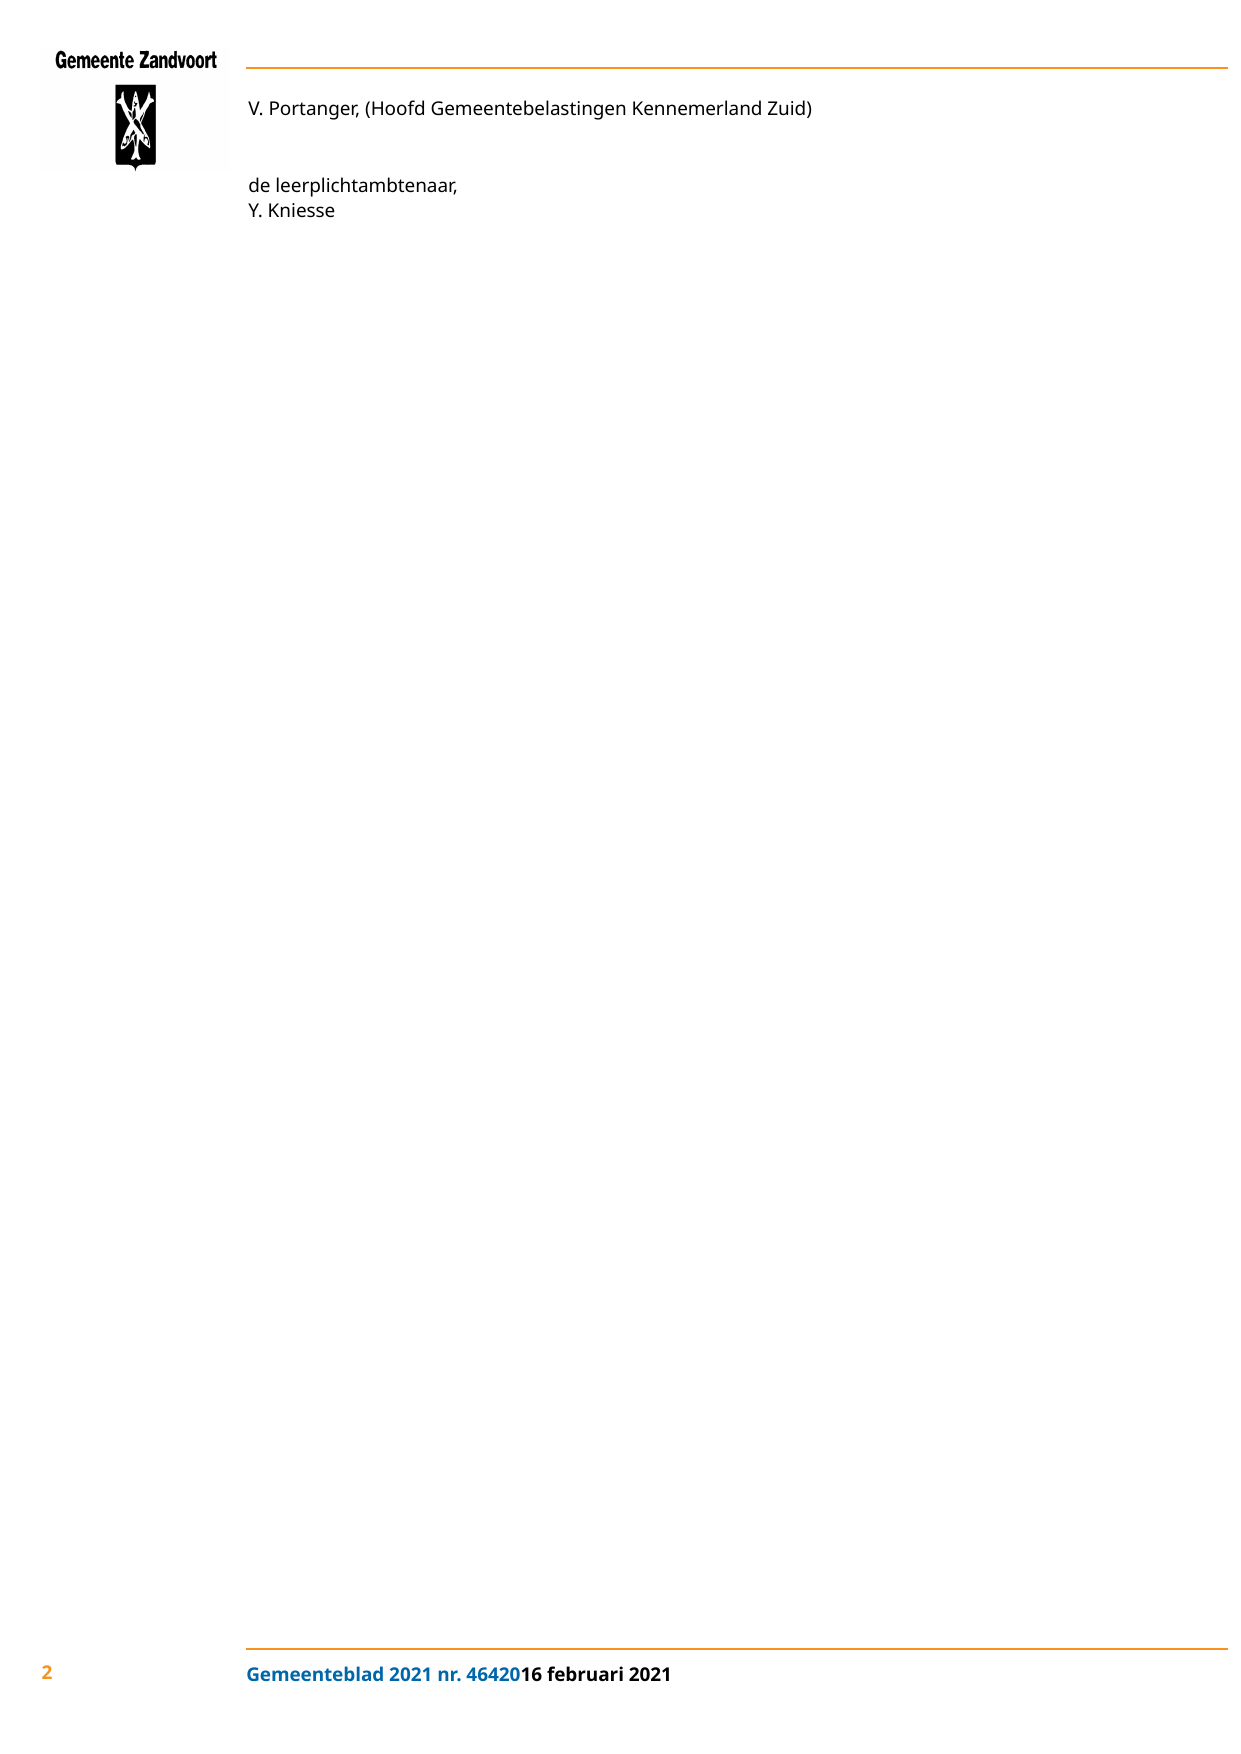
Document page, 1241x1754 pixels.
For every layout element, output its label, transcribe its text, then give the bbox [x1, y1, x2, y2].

text V. Portanger, (Hoofd Gemeentebelastingen Kennemerland Zuid) [248, 95, 1152, 121]
text de leerplichtambtenaar, [248, 172, 1152, 198]
text Y. Kniesse [248, 198, 1152, 223]
picture [41, 47, 231, 172]
